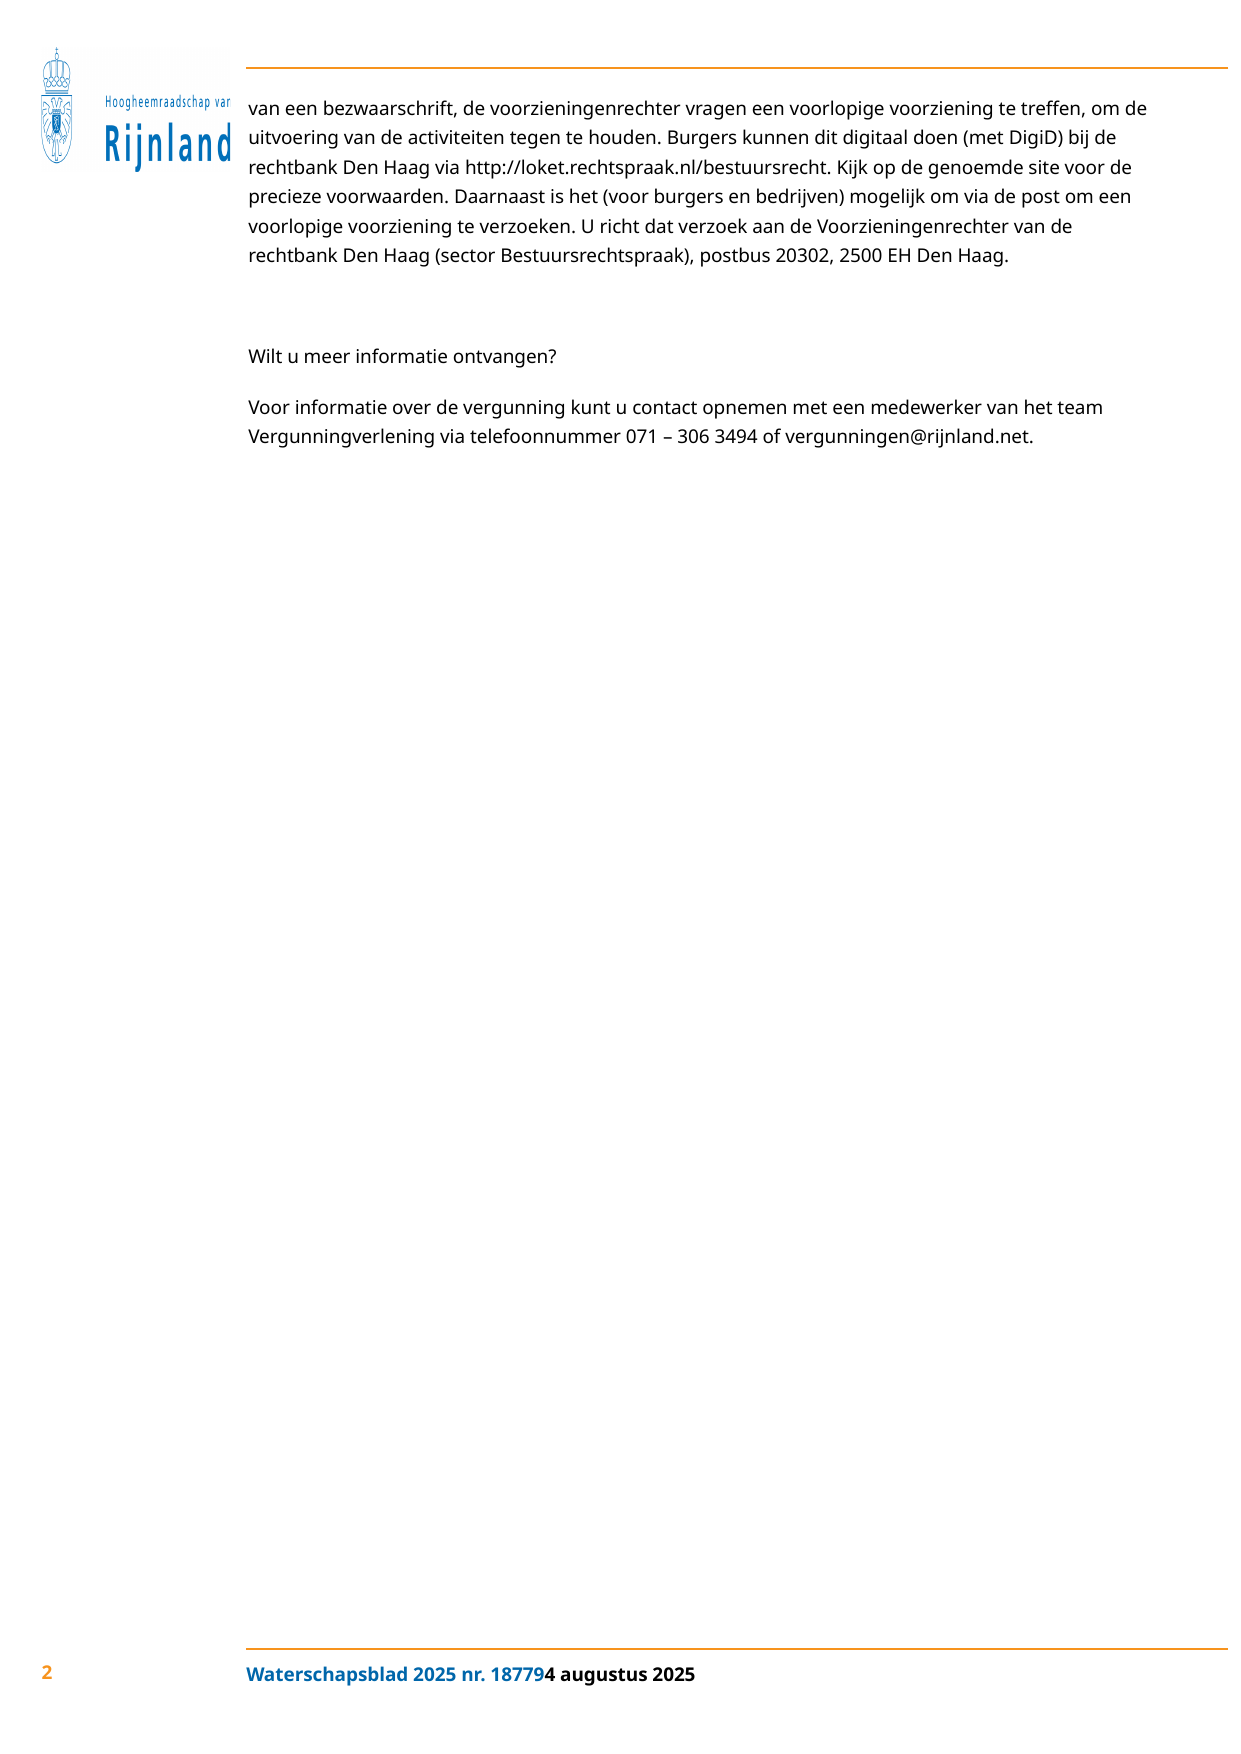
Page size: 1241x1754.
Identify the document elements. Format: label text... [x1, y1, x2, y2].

text Wilt u meer informatie ontvangen? [248, 343, 1152, 369]
text Voor informatie over de vergunning kunt u contact opnemen met een medewerker van het team Vergunningverlening via telefoonnummer 071 – 306 3494 of vergunningen@rijnland.net. [248, 394, 1152, 449]
text van een bezwaarschrift, de voorzieningenrechter vragen een voorlopige voorziening te treffen, om de uitvoering van de activiteiten tegen te houden. Burgers kunnen dit digitaal doen (met DigiD) bij de rechtbank Den Haag via http://loket.rechtspraak.nl/bestuursrecht. Kijk op de genoemde site voor de precieze voorwaarden. Daarnaast is het (voor burgers en bedrijven) mogelijk om via de post om een voorlopige voorziening te verzoeken. U richt dat verzoek aan de Voorzieningenrechter van de rechtbank Den Haag (sector Bestuursrechtspraak), postbus 20302, 2500 EH Den Haag. [248, 95, 1152, 268]
picture [41, 47, 231, 172]
